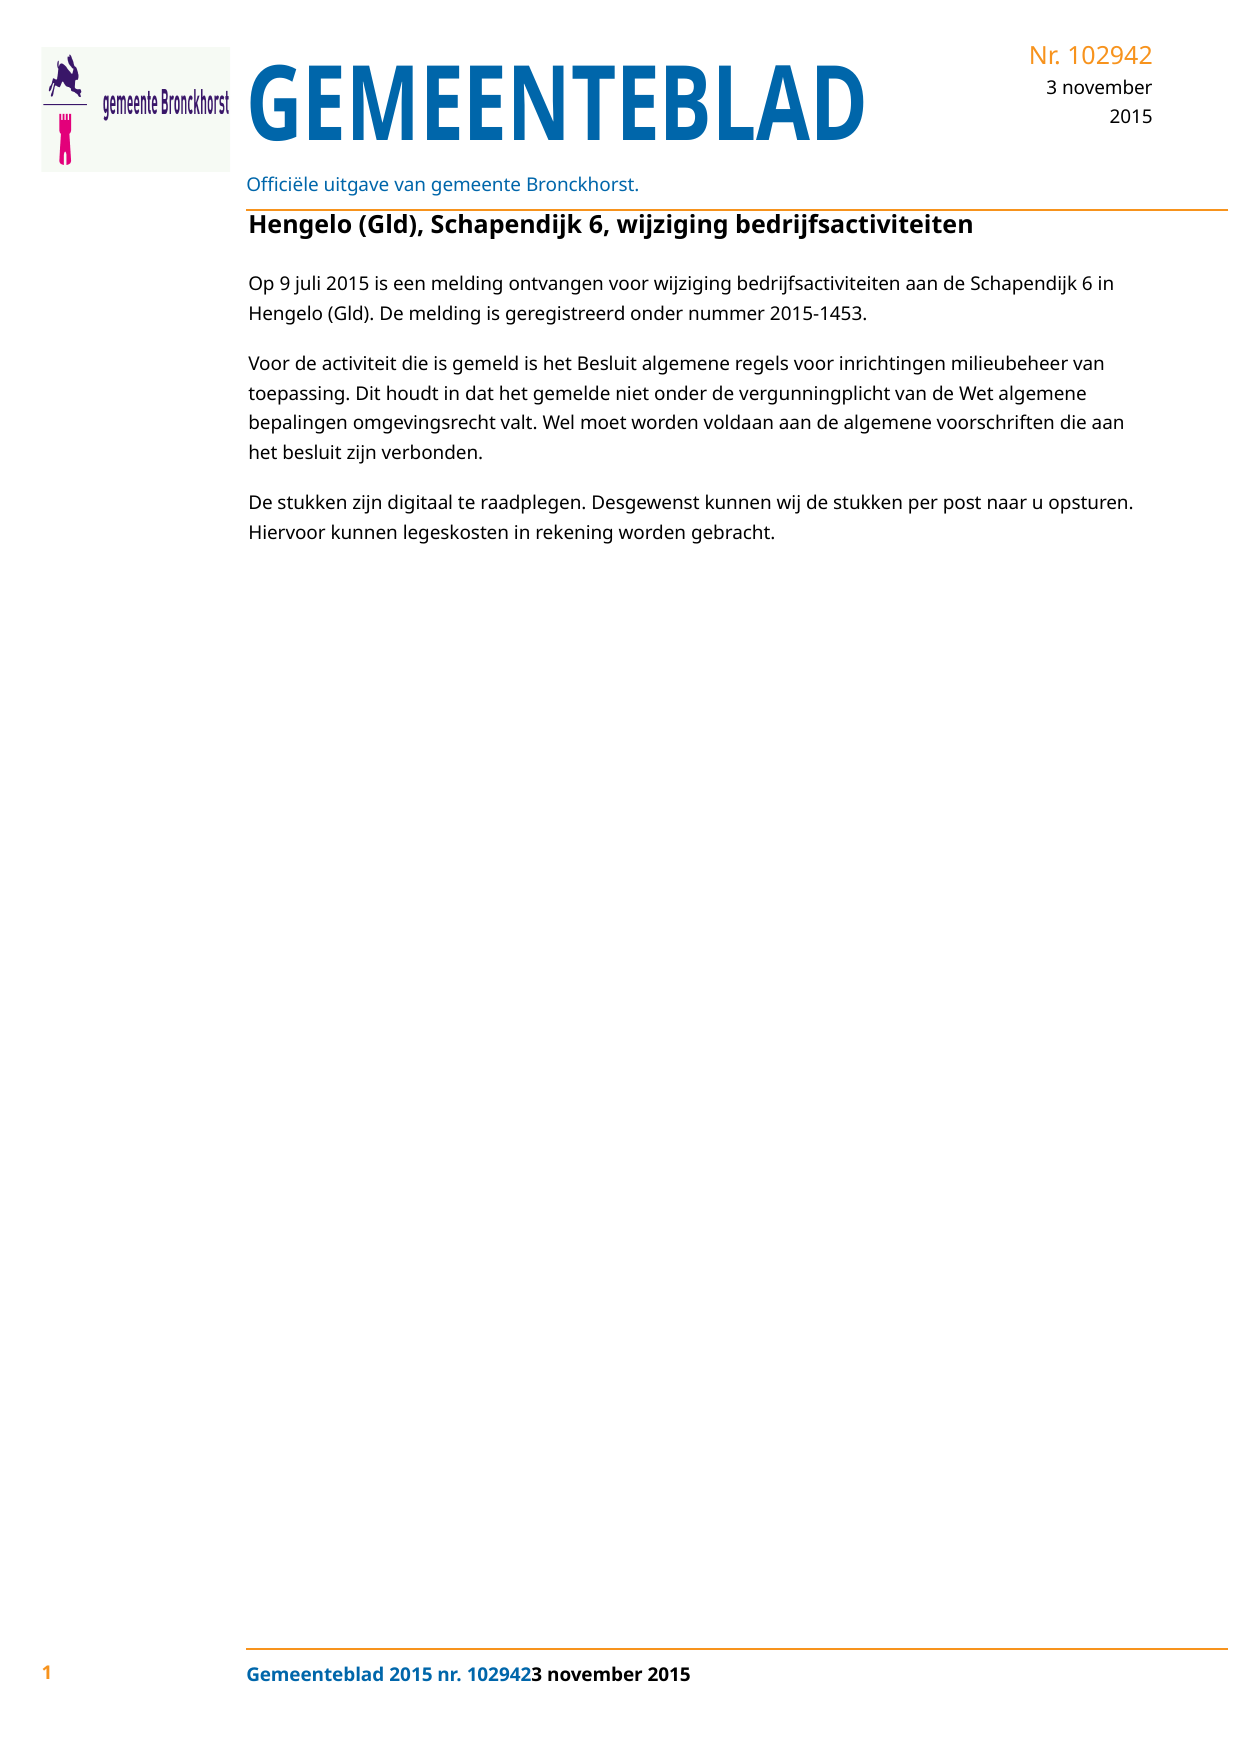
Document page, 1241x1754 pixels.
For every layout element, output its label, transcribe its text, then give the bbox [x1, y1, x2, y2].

text Voor de activiteit die is gemeld is het Besluit algemene regels voor inrichtingen milieubeheer van toepassing. Dit houdt in dat het gemelde niet onder de vergunningplicht van de Wet algemene bepalingen omgevingsrecht valt. Wel moet worden voldaan aan de algemene voorschriften die aan het besluit zijn verbonden. [248, 350, 1152, 465]
text Op 9 juli 2015 is een melding ontvangen voor wijziging bedrijfsactiviteiten aan de Schapendijk 6 in Hengelo (Gld). De melding is geregistreerd onder nummer 2015-1453. [248, 270, 1152, 326]
picture [41, 47, 231, 172]
text De stukken zijn digitaal te raadplegen. Desgewenst kunnen wij de stukken per post naar u opsturen. Hiervoor kunnen legeskosten in rekening worden gebracht. [248, 489, 1152, 545]
text Hengelo (Gld), Schapendijk 6, wijziging bedrijfsactiviteiten [248, 211, 1152, 241]
